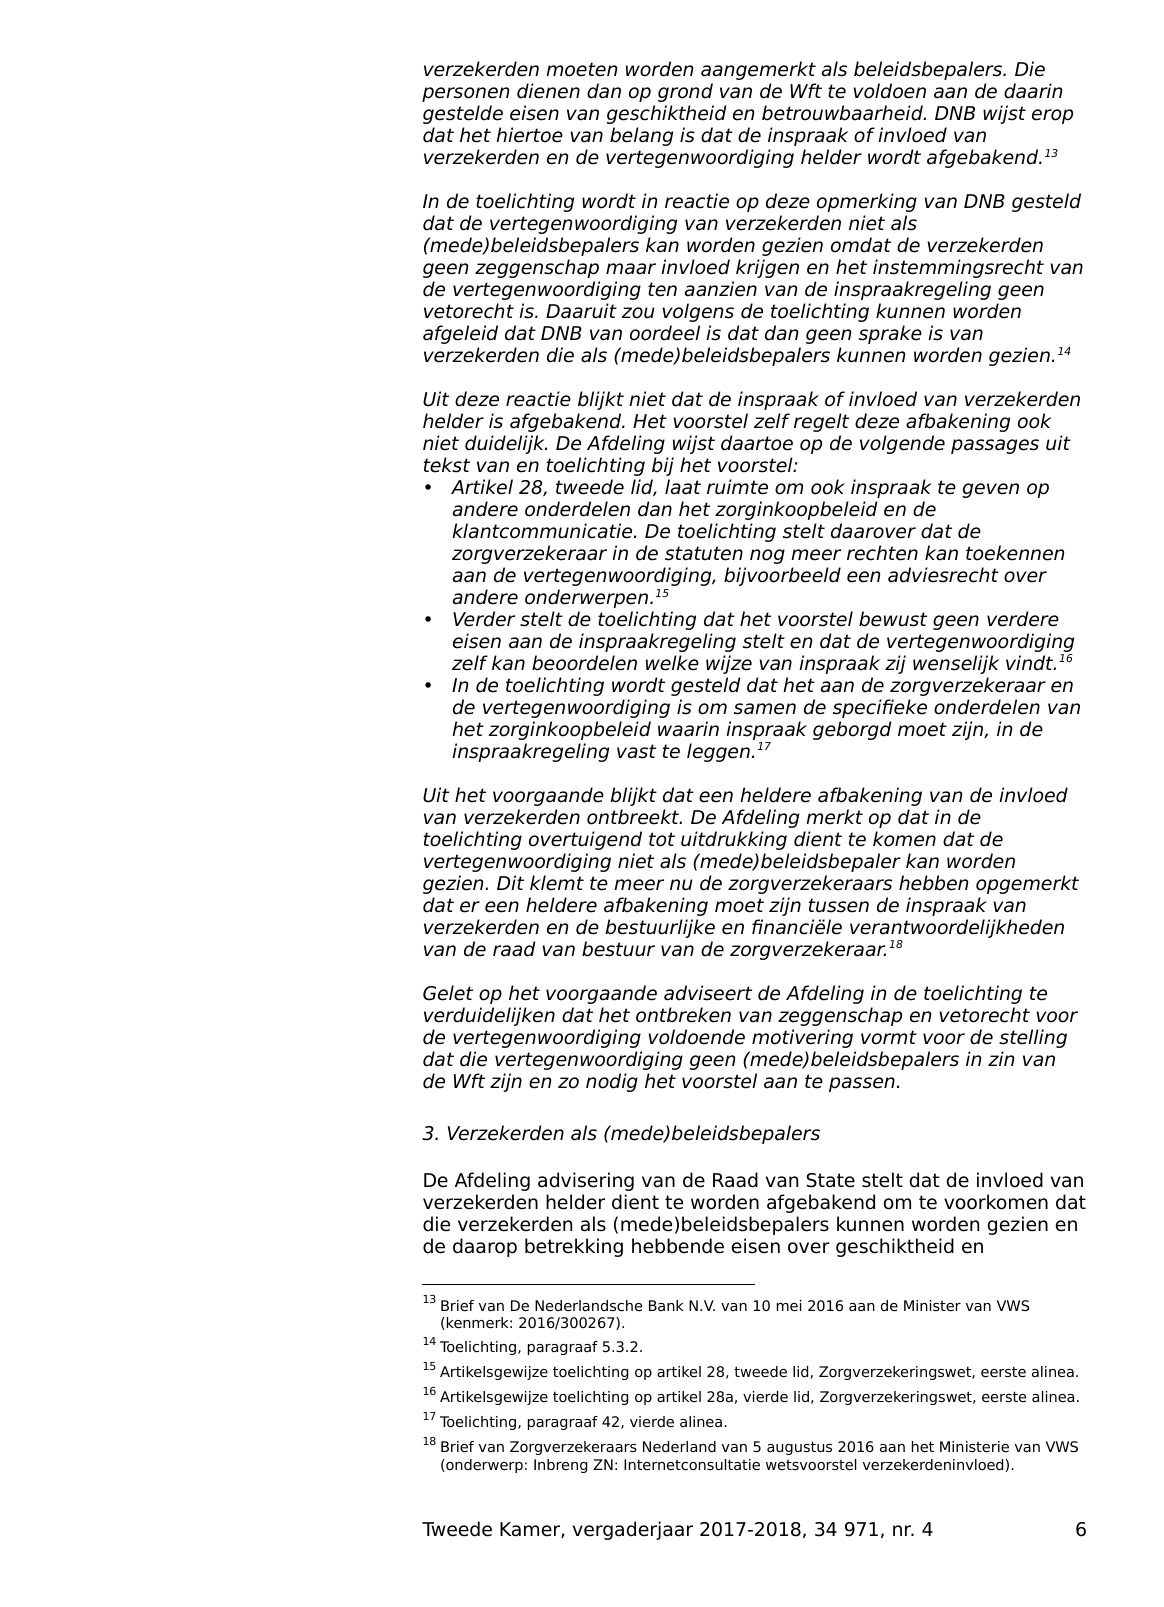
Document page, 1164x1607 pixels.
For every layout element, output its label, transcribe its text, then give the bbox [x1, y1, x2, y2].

text Brief van De Nederlandsche Bank N.V. van 10 mei 2016 aan de Minister van VWS (kenmerk: 2016/300267). [422, 1293, 1087, 1332]
text Toelichting, paragraaf 42, vierde alinea. [422, 1410, 1087, 1432]
text Brief van Zorgverzekeraars Nederland van 5 augustus 2016 aan het Ministerie van VWS (onderwerp: Inbreng ZN: Internetconsultatie wetsvoorstel verzekerdeninvloed). [422, 1435, 1087, 1474]
subtitle 3. Verzekerden als (mede)beleidsbepalers [422, 1123, 1087, 1145]
text • Verder stelt de toelichting dat het voorstel bewust geen verdere eisen aan de inspraakregeling stelt en dat de vertegenwoordiging zelf kan beoordelen welke wijze van inspraak zij wenselijk vindt. [422, 609, 1087, 675]
text verzekerden moeten worden aangemerkt als beleidsbepalers. Die personen dienen dan op grond van de Wft te voldoen aan de daarin gestelde eisen van geschiktheid en betrouwbaarheid. DNB wijst erop dat het hiertoe van belang is dat de inspraak of invloed van verzekerden en de vertegenwoordiging helder wordt afgebakend. [422, 59, 1087, 169]
text • In de toelichting wordt gesteld dat het aan de zorgverzekeraar en de vertegenwoordiging is om samen de specifieke onderdelen van het zorginkoopbeleid waarin inspraak geborgd moet zijn, in de inspraakregeling vast te leggen. [422, 675, 1087, 763]
text In de toelichting wordt in reactie op deze opmerking van DNB gesteld dat de vertegenwoordiging van verzekerden niet als (mede)beleidsbepalers kan worden gezien omdat de verzekerden geen zeggenschap maar invloed krijgen en het instemmingsrecht van de vertegenwoordiging ten aanzien van de inspraakregeling geen vetorecht is. Daaruit zou volgens de toelichting kunnen worden afgeleid dat DNB van oordeel is dat dan geen sprake is van verzekerden die als (mede)beleidsbepalers kunnen worden gezien. [422, 191, 1087, 367]
text De Afdeling advisering van de Raad van State stelt dat de invloed van verzekerden helder dient te worden afgebakend om te voorkomen dat die verzekerden als (mede)beleidsbepalers kunnen worden gezien en de daarop betrekking hebbende eisen over geschiktheid en [422, 1170, 1087, 1258]
text Artikelsgewijze toelichting op artikel 28a, vierde lid, Zorgverzekeringswet, eerste alinea. [422, 1385, 1087, 1407]
text Toelichting, paragraaf 5.3.2. [422, 1335, 1087, 1357]
text Uit het voorgaande blijkt dat een heldere afbakening van de invloed van verzekerden ontbreekt. De Afdeling merkt op dat in de toelichting overtuigend tot uitdrukking dient te komen dat de vertegenwoordiging niet als (mede)beleidsbepaler kan worden gezien. Dit klemt te meer nu de zorgverzekeraars hebben opgemerkt dat er een heldere afbakening moet zijn tussen de inspraak van verzekerden en de bestuurlijke en financiële verantwoordelijkheden van de raad van bestuur van de zorgverzekeraar. [422, 785, 1087, 961]
text Artikelsgewijze toelichting op artikel 28, tweede lid, Zorgverzekeringswet, eerste alinea. [422, 1360, 1087, 1382]
text Gelet op het voorgaande adviseert de Afdeling in de toelichting te verduidelijken dat het ontbreken van zeggenschap en vetorecht voor de vertegenwoordiging voldoende motivering vormt voor de stelling dat die vertegenwoordiging geen (mede)beleidsbepalers in zin van de Wft zijn en zo nodig het voorstel aan te passen. [422, 983, 1087, 1093]
text Uit deze reactie blijkt niet dat de inspraak of invloed van verzekerden helder is afgebakend. Het voorstel zelf regelt deze afbakening ook niet duidelijk. De Afdeling wijst daartoe op de volgende passages uit tekst van en toelichting bij het voorstel: [422, 389, 1087, 477]
text • Artikel 28, tweede lid, laat ruimte om ook inspraak te geven op andere onderdelen dan het zorginkoopbeleid en de klantcommunicatie. De toelichting stelt daarover dat de zorgverzekeraar in de statuten nog meer rechten kan toekennen aan de vertegenwoordiging, bijvoorbeeld een adviesrecht over andere onderwerpen. [422, 477, 1087, 609]
